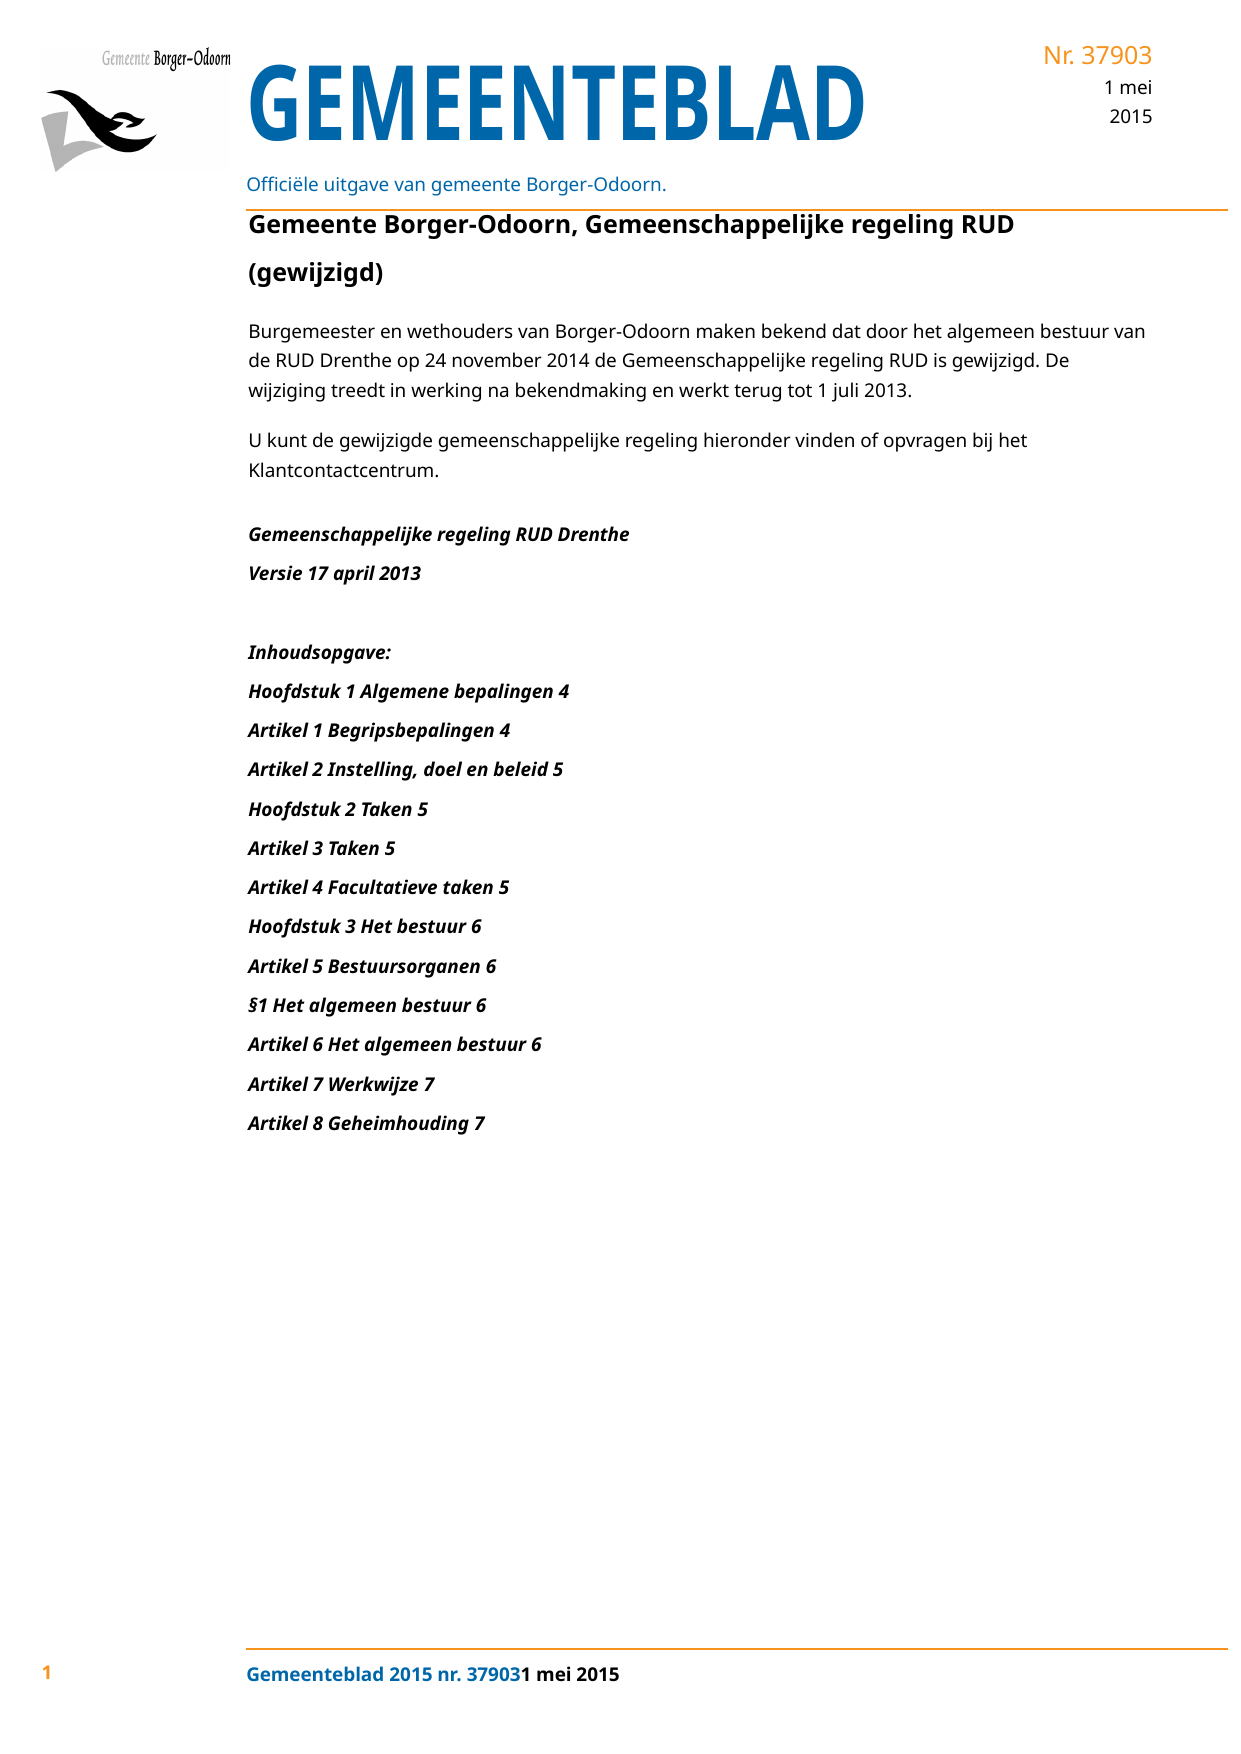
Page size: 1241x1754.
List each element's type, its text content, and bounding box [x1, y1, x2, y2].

text Hoofdstuk 1 Algemene bepalingen 4 [248, 678, 1152, 704]
text Burgemeester en wethouders van Borger-Odoorn maken bekend dat door het algemeen bestuur van de RUD Drenthe op 24 november 2014 de Gemeenschappelijke regeling RUD is gewijzigd. De wijziging treedt in werking na bekendmaking en werkt terug tot 1 juli 2013. [248, 318, 1152, 403]
text Versie 17 april 2013 [248, 560, 1152, 586]
text Hoofdstuk 3 Het bestuur 6 [248, 914, 1152, 939]
text Artikel 4 Facultatieve taken 5 [248, 874, 1152, 900]
text §1 Het algemeen bestuur 6 [248, 992, 1152, 1018]
text Inhoudsopgave: [248, 639, 1152, 664]
text Artikel 7 Werkwijze 7 [248, 1071, 1152, 1097]
text Hoofdstuk 2 Taken 5 [248, 796, 1152, 822]
text Artikel 2 Instelling, doel en beleid 5 [248, 757, 1152, 782]
text Gemeenschappelijke regeling RUD Drenthe [248, 521, 1152, 547]
text Artikel 5 Bestuursorganen 6 [248, 953, 1152, 979]
text Artikel 3 Taken 5 [248, 835, 1152, 861]
text Gemeente Borger-Odoorn, Gemeenschappelijke regeling RUD (gewijzigd) [248, 211, 1152, 288]
text Artikel 8 Geheimhouding 7 [248, 1110, 1152, 1136]
text Artikel 6 Het algemeen bestuur 6 [248, 1032, 1152, 1057]
text Artikel 1 Begripsbepalingen 4 [248, 717, 1152, 743]
text U kunt de gewijzigde gemeenschappelijke regeling hieronder vinden of opvragen bij het Klantcontactcentrum. [248, 427, 1152, 483]
picture [41, 47, 231, 172]
